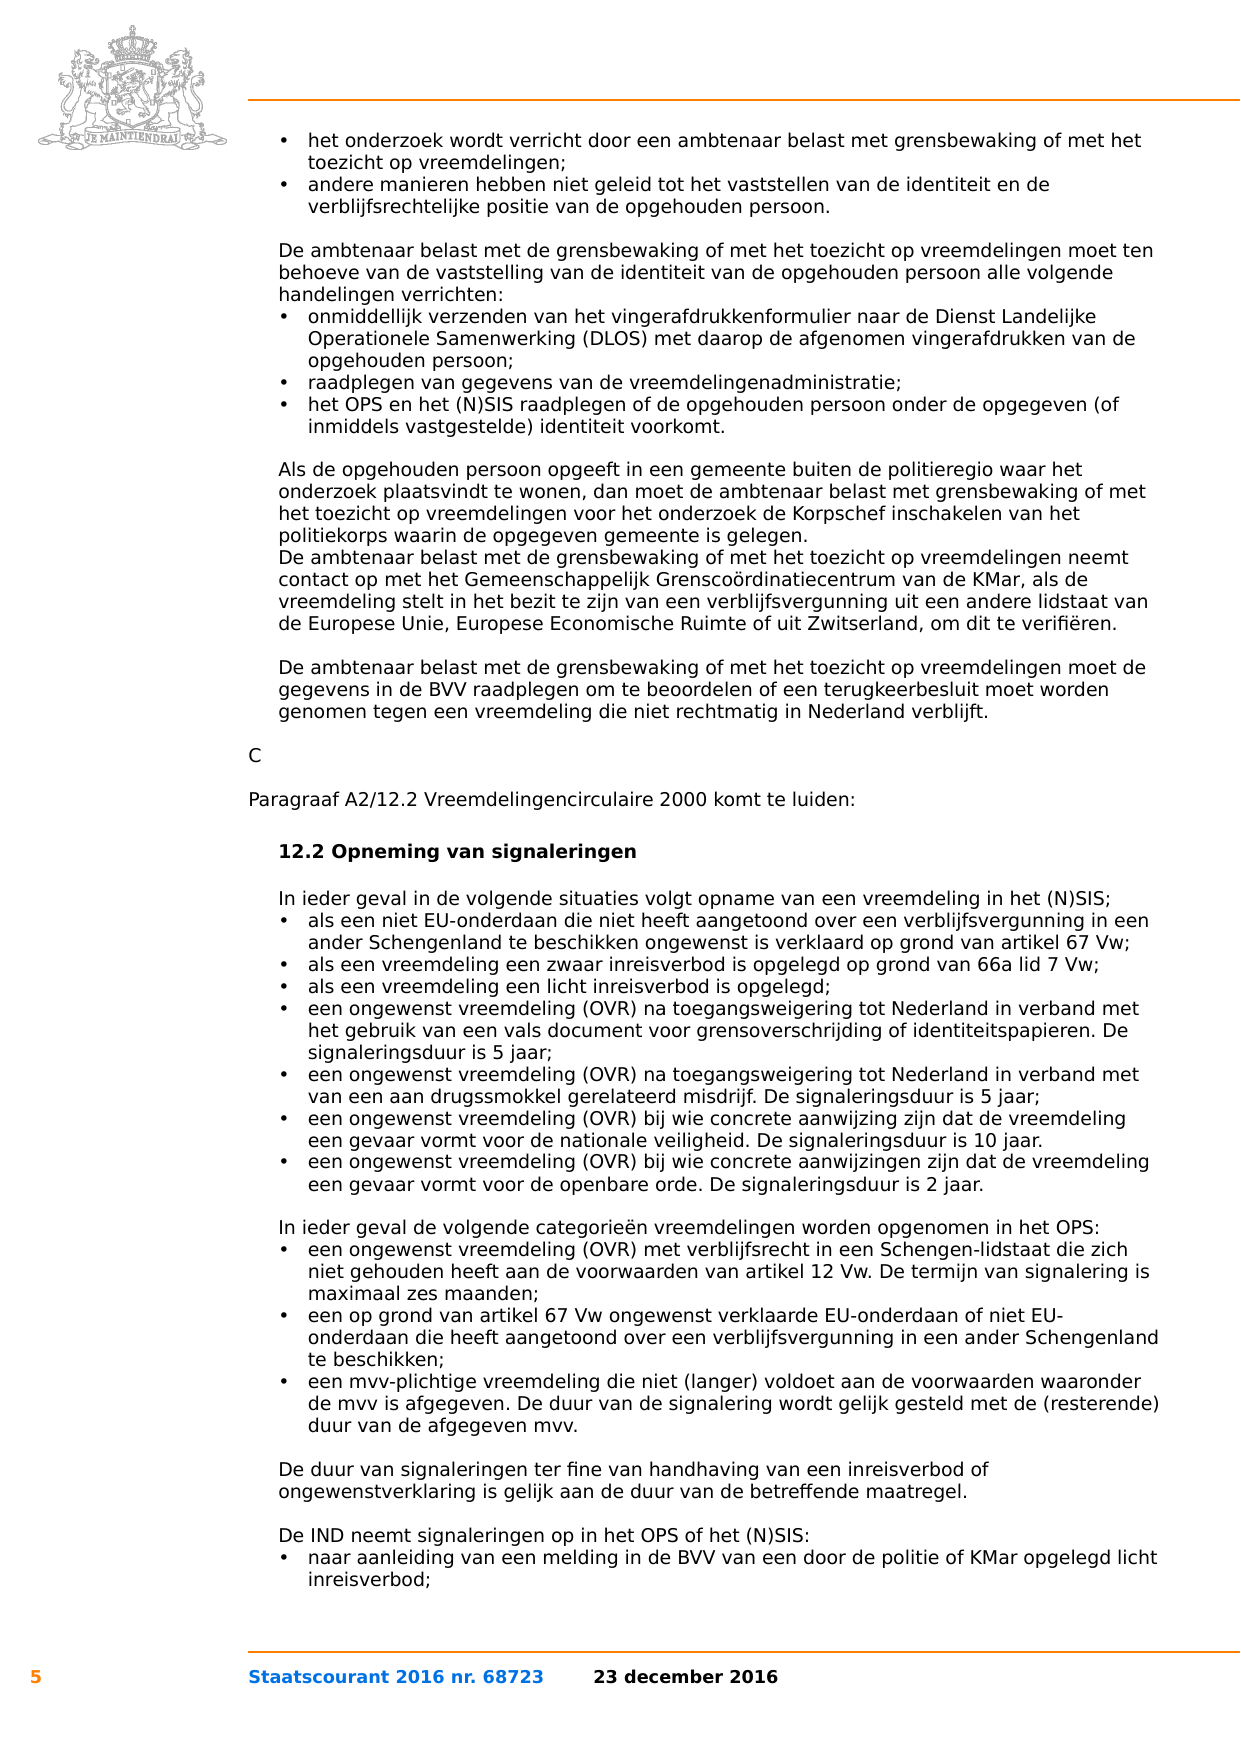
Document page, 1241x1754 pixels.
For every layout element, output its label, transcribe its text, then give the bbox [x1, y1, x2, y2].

text • een mvv-plichtige vreemdeling die niet (langer) voldoet aan de voorwaarden waaronder de mvv is afgegeven. De duur van de signalering wordt gelijk gesteld met de (resterende) duur van de afgegeven mvv. [278, 1371, 1163, 1437]
text C [248, 745, 1163, 767]
text De ambtenaar belast met de grensbewaking of met het toezicht op vreemdelingen moet ten behoeve van de vaststelling van de identiteit van de opgehouden persoon alle volgende handelingen verrichten: [278, 240, 1163, 306]
text Paragraaf A2/12.2 Vreemdelingencirculaire 2000 komt te luiden: [248, 789, 1163, 811]
text • naar aanleiding van een melding in de BVV van een door de politie of KMar opgelegd licht inreisverbod; [278, 1547, 1163, 1591]
text • een ongewenst vreemdeling (OVR) bij wie concrete aanwijzingen zijn dat de vreemdeling een gevaar vormt voor de openbare orde. De signaleringsduur is 2 jaar. [278, 1151, 1163, 1195]
text • een op grond van artikel 67 Vw ongewenst verklaarde EU-onderdaan of niet EU-onderdaan die heeft aangetoond over een verblijfsvergunning in een ander Schengenland te beschikken; [278, 1305, 1163, 1371]
text De duur van signaleringen ter fine van handhaving van een inreisverbod of ongewenstverklaring is gelijk aan de duur van de betreffende maatregel. [278, 1459, 1163, 1503]
text • een ongewenst vreemdeling (OVR) bij wie concrete aanwijzing zijn dat de vreemdeling een gevaar vormt voor de nationale veiligheid. De signaleringsduur is 10 jaar. [278, 1107, 1163, 1151]
text • als een niet EU-onderdaan die niet heeft aangetoond over een verblijfsvergunning in een ander Schengenland te beschikken ongewenst is verklaard op grond van artikel 67 Vw; [278, 910, 1163, 954]
text • als een vreemdeling een zwaar inreisverbod is opgelegd op grond van 66a lid 7 Vw; [278, 954, 1163, 976]
picture [38, 25, 227, 150]
text • het onderzoek wordt verricht door een ambtenaar belast met grensbewaking of met het toezicht op vreemdelingen; [278, 130, 1163, 174]
text • onmiddellijk verzenden van het vingerafdrukkenformulier naar de Dienst Landelijke Operationele Samenwerking (DLOS) met daarop de afgenomen vingerafdrukken van de opgehouden persoon; [278, 306, 1163, 372]
text • een ongewenst vreemdeling (OVR) met verblijfsrecht in een Schengen-lidstaat die zich niet gehouden heeft aan de voorwaarden van artikel 12 Vw. De termijn van signalering is maximaal zes maanden; [278, 1239, 1163, 1305]
subtitle 12.2 Opneming van signaleringen [278, 841, 1163, 863]
text • als een vreemdeling een licht inreisverbod is opgelegd; [278, 976, 1163, 998]
text • andere manieren hebben niet geleid tot het vaststellen van de identiteit en de verblijfsrechtelijke positie van de opgehouden persoon. [278, 174, 1163, 218]
text • raadplegen van gegevens van de vreemdelingenadministratie; [278, 372, 1163, 393]
text • een ongewenst vreemdeling (OVR) na toegangsweigering tot Nederland in verband met het gebruik van een vals document voor grensoverschrijding of identiteitspapieren. De signaleringsduur is 5 jaar; [278, 998, 1163, 1063]
text In ieder geval in de volgende situaties volgt opname van een vreemdeling in het (N)SIS; [278, 888, 1163, 910]
text De ambtenaar belast met de grensbewaking of met het toezicht op vreemdelingen neemt contact op met het Gemeenschappelijk Grenscoördinatiecentrum van de KMar, als de vreemdeling stelt in het bezit te zijn van een verblijfsvergunning uit een andere lidstaat van de Europese Unie, Europese Economische Ruimte of uit Zwitserland, om dit te verifiëren. [278, 547, 1163, 635]
text De IND neemt signaleringen op in het OPS of het (N)SIS: [278, 1525, 1163, 1547]
text In ieder geval de volgende categorieën vreemdelingen worden opgenomen in het OPS: [278, 1217, 1163, 1239]
text De ambtenaar belast met de grensbewaking of met het toezicht op vreemdelingen moet de gegevens in de BVV raadplegen om te beoordelen of een terugkeerbesluit moet worden genomen tegen een vreemdeling die niet rechtmatig in Nederland verblijft. [278, 657, 1163, 723]
text Als de opgehouden persoon opgeeft in een gemeente buiten de politieregio waar het onderzoek plaatsvindt te wonen, dan moet de ambtenaar belast met grensbewaking of met het toezicht op vreemdelingen voor het onderzoek de Korpschef inschakelen van het politiekorps waarin de opgegeven gemeente is gelegen. [278, 459, 1163, 547]
text • een ongewenst vreemdeling (OVR) na toegangsweigering tot Nederland in verband met van een aan drugssmokkel gerelateerd misdrijf. De signaleringsduur is 5 jaar; [278, 1063, 1163, 1107]
text • het OPS en het (N)SIS raadplegen of de opgehouden persoon onder de opgegeven (of inmiddels vastgestelde) identiteit voorkomt. [278, 393, 1163, 437]
